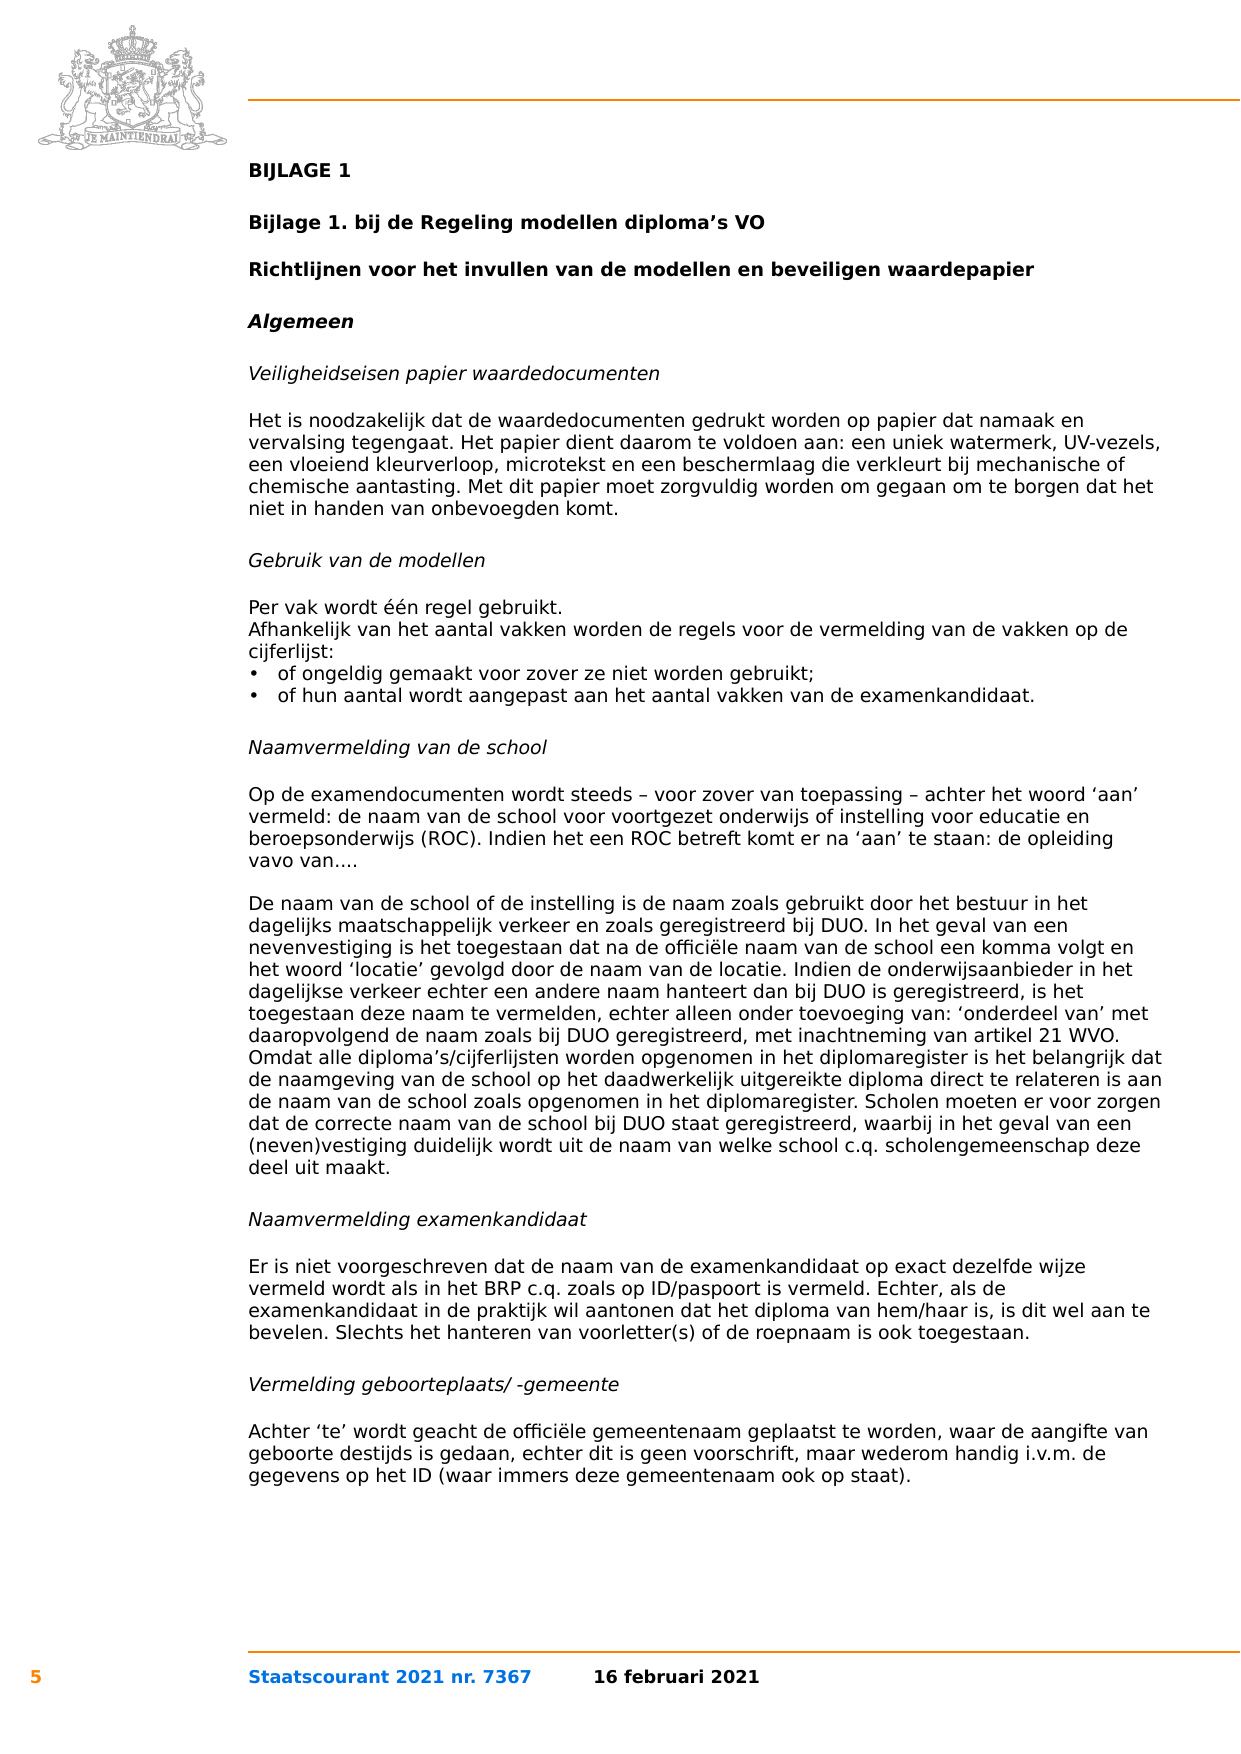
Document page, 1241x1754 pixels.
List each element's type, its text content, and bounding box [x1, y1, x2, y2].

text • of ongeldig gemaakt voor zover ze niet worden gebruikt; [248, 663, 1163, 684]
text Per vak wordt één regel gebruikt. [248, 597, 1163, 619]
text Richtlijnen voor het invullen van de modellen en beveiligen waardepapier [248, 259, 1163, 281]
text Op de examendocumenten wordt steeds – voor zover van toepassing – achter het woord ‘aan’ vermeld: de naam van de school voor voortgezet onderwijs of instelling voor educatie en beroepsonderwijs (ROC). Indien het een ROC betreft komt er na ‘aan’ te staan: de opleiding vavo van.... [248, 783, 1163, 871]
text Afhankelijk van het aantal vakken worden de regels voor de vermelding van de vakken op de cijferlijst: [248, 619, 1163, 663]
subtitle Algemeen [248, 311, 1163, 333]
subtitle Naamvermelding examenkandidaat [248, 1209, 1163, 1231]
picture [38, 25, 227, 150]
text • of hun aantal wordt aangepast aan het aantal vakken van de examenkandidaat. [248, 684, 1163, 707]
subtitle BIJLAGE 1 [248, 160, 1163, 182]
subtitle Veiligheidseisen papier waardedocumenten [248, 363, 1163, 385]
subtitle Vermelding geboorteplaats/ -gemeente [248, 1374, 1163, 1396]
subtitle Bijlage 1. bij de Regeling modellen diploma’s VO [248, 212, 1163, 234]
text Het is noodzakelijk dat de waardedocumenten gedrukt worden op papier dat namaak en vervalsing tegengaat. Het papier dient daarom te voldoen aan: een uniek watermerk, UV-vezels, een vloeiend kleurverloop, microtekst en een beschermlaag die verkleurt bij mechanische of chemische aantasting. Met dit papier moet zorgvuldig worden om gegaan om te borgen dat het niet in handen van onbevoegden komt. [248, 410, 1163, 520]
subtitle Gebruik van de modellen [248, 550, 1163, 572]
text Achter ‘te’ wordt geacht de officiële gemeentenaam geplaatst te worden, waar de aangifte van geboorte destijds is gedaan, echter dit is geen voorschrift, maar wederom handig i.v.m. de gegevens op het ID (waar immers deze gemeentenaam ook op staat). [248, 1421, 1163, 1487]
subtitle Naamvermelding van de school [248, 737, 1163, 758]
text Er is niet voorgeschreven dat de naam van de examenkandidaat op exact dezelfde wijze vermeld wordt als in het BRP c.q. zoals op ID/paspoort is vermeld. Echter, als de examenkandidaat in de praktijk wil aantonen dat het diploma van hem/haar is, is dit wel aan te bevelen. Slechts het hanteren van voorletter(s) of de roepnaam is ook toegestaan. [248, 1256, 1163, 1344]
text De naam van de school of de instelling is de naam zoals gebruikt door het bestuur in het dagelijks maatschappelijk verkeer en zoals geregistreerd bij DUO. In het geval van een nevenvestiging is het toegestaan dat na de officiële naam van de school een komma volgt en het woord ‘locatie’ gevolgd door de naam van de locatie. Indien de onderwijsaanbieder in het dagelijkse verkeer echter een andere naam hanteert dan bij DUO is geregistreerd, is het toegestaan deze naam te vermelden, echter alleen onder toevoeging van: ‘onderdeel van’ met daaropvolgend de naam zoals bij DUO geregistreerd, met inachtneming van artikel 21 WVO. Omdat alle diploma’s/cijferlijsten worden opgenomen in het diplomaregister is het belangrijk dat de naamgeving van de school op het daadwerkelijk uitgereikte diploma direct te relateren is aan de naam van de school zoals opgenomen in het diplomaregister. Scholen moeten er voor zorgen dat de correcte naam van de school bij DUO staat geregistreerd, waarbij in het geval van een (neven)vestiging duidelijk wordt uit de naam van welke school c.q. scholengemeenschap deze deel uit maakt. [248, 893, 1163, 1179]
